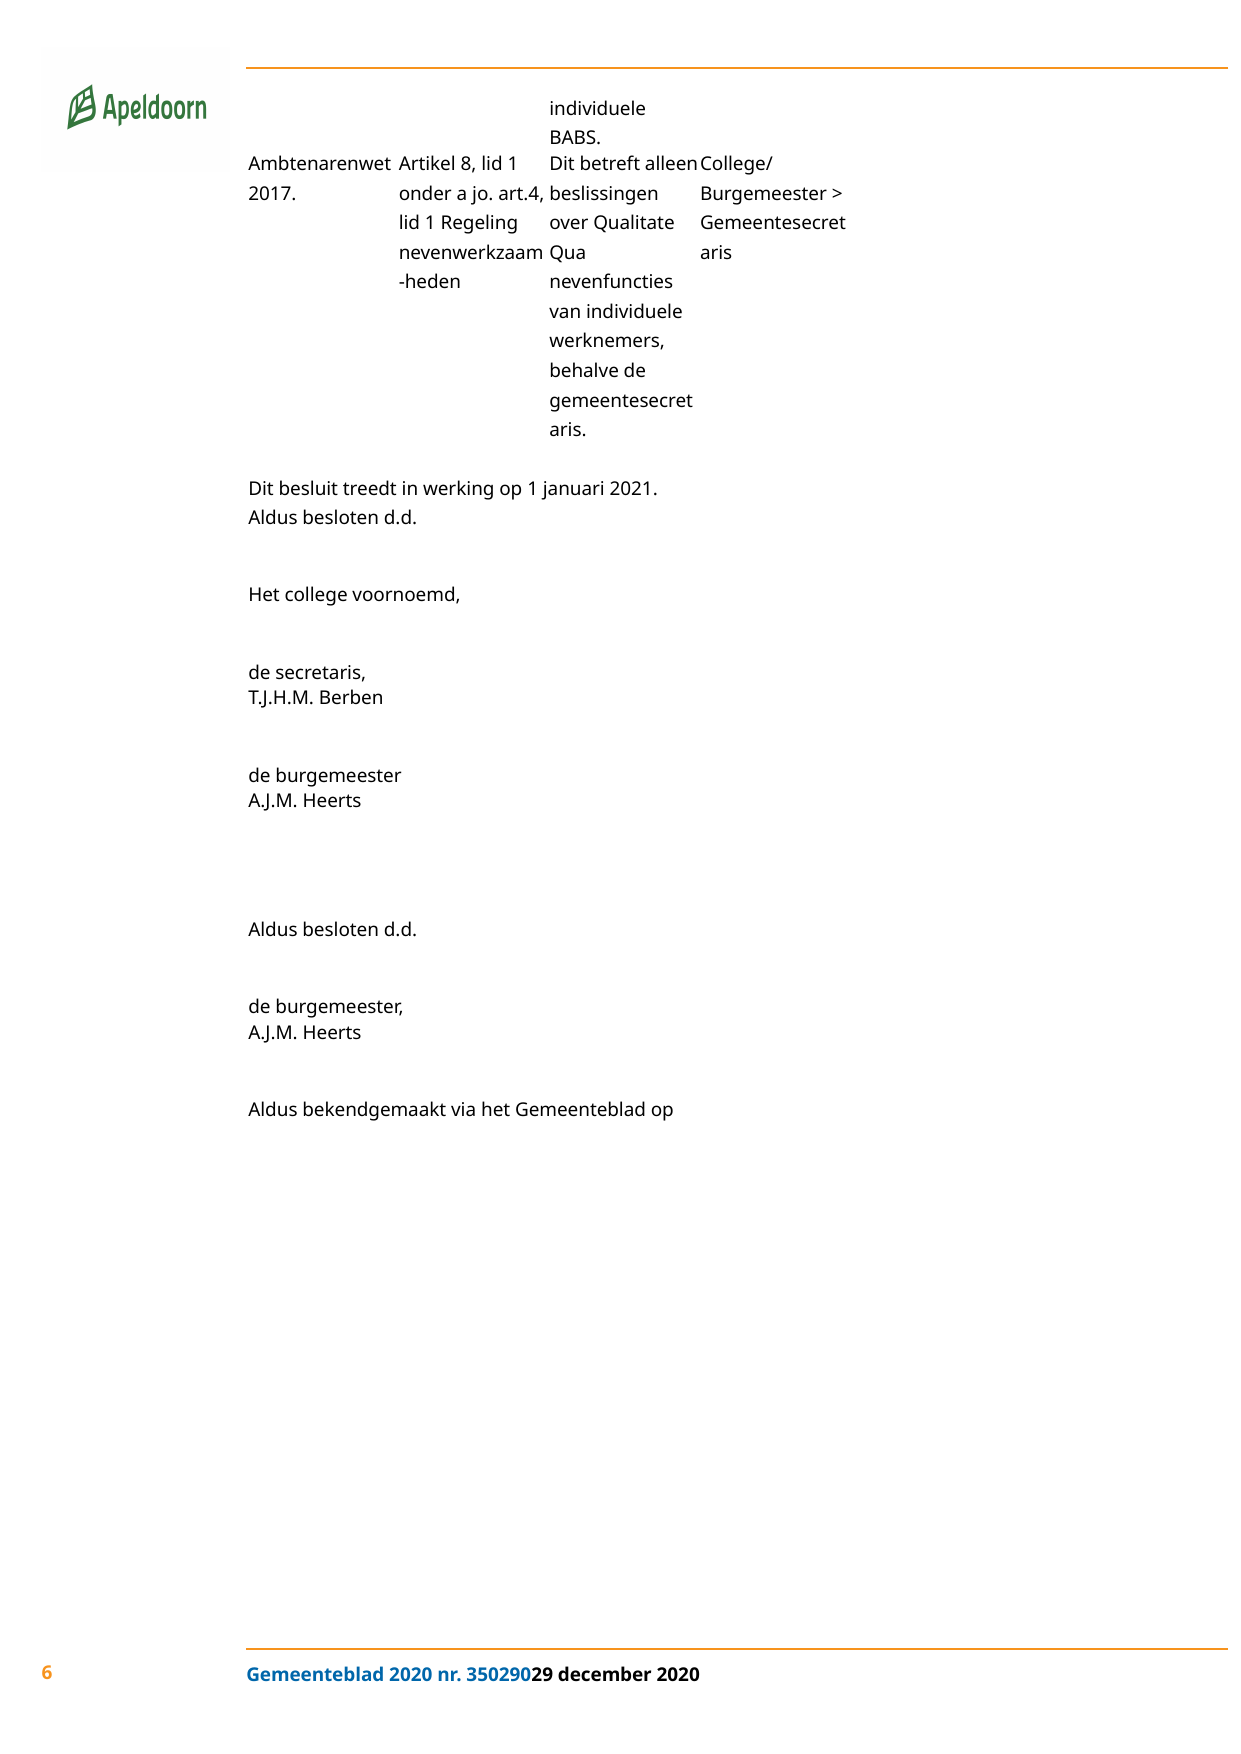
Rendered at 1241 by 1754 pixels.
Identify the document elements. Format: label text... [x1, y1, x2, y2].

text Dit besluit treedt in werking op 1 januari 2021. [248, 475, 1152, 501]
table_cell [399, 95, 549, 150]
text Aldus besloten d.d. [248, 916, 1152, 942]
text de secretaris, [248, 659, 1152, 684]
table_cell [248, 95, 398, 150]
table_cell [700, 95, 850, 150]
table_cell Artikel 8, lid 1 onder a jo. art.4, lid 1 Regeling nevenwerkzaam-heden [399, 150, 549, 442]
picture [41, 47, 231, 172]
text de burgemeester, [248, 993, 1152, 1019]
table_cell individuele BABS. [549, 95, 700, 150]
table_cell [850, 95, 1001, 150]
table_cell College/Burgemeester > Gemeentesecretaris [700, 150, 850, 442]
text A.J.M. Heerts [248, 787, 1152, 813]
text T.J.H.M. Berben [248, 684, 1152, 710]
table_cell [1001, 95, 1152, 150]
text Aldus bekendgemaakt via het Gemeenteblad op [248, 1096, 1152, 1122]
table_cell Ambtenarenwet 2017. [248, 150, 398, 442]
text Aldus besloten d.d. [248, 504, 1152, 530]
text de burgemeester [248, 762, 1152, 787]
table_cell [850, 150, 1001, 442]
text Het college voornoemd, [248, 582, 1152, 607]
text A.J.M. Heerts [248, 1019, 1152, 1045]
table_cell Dit betreft alleen beslissingen over Qualitate Qua nevenfuncties van individuele werknemers, behalve de gemeentesecretaris. [549, 150, 700, 442]
table_cell [1001, 150, 1152, 442]
